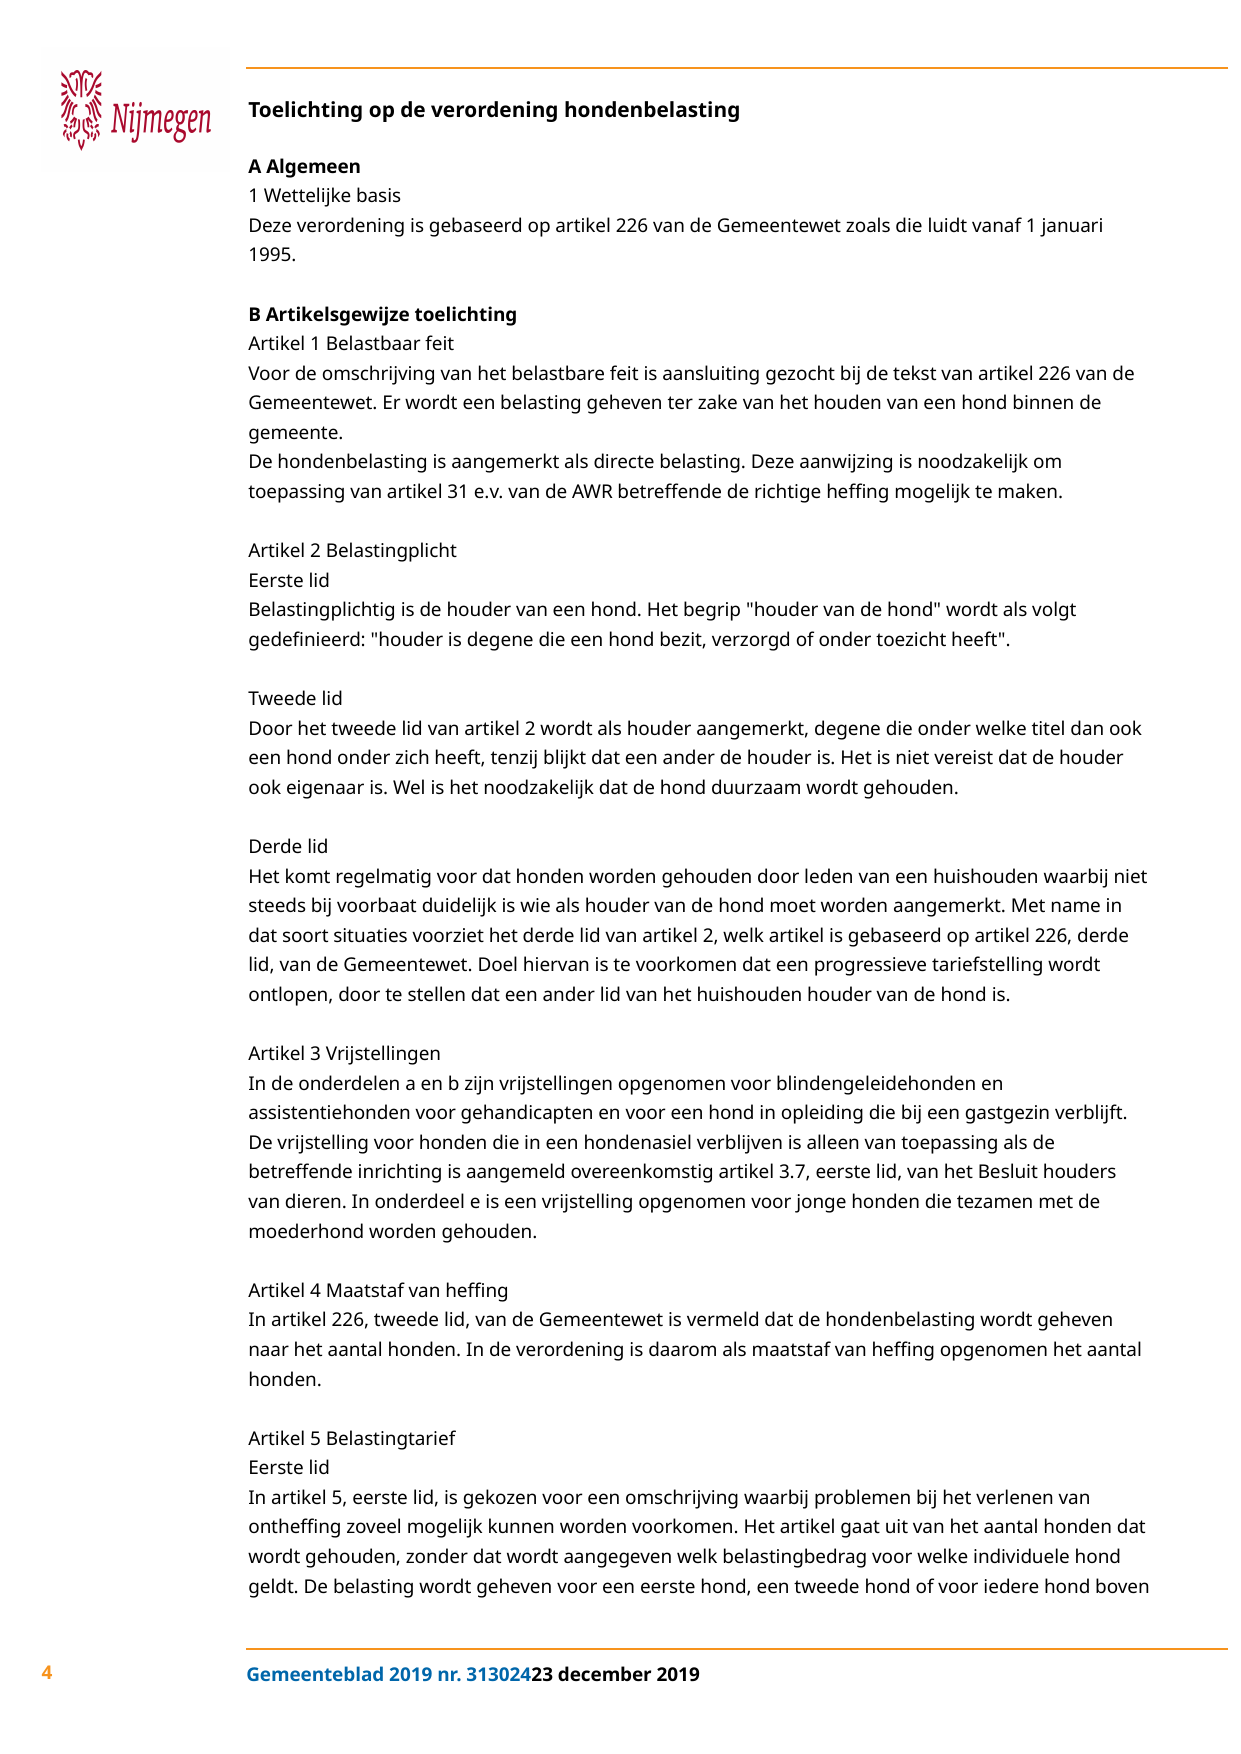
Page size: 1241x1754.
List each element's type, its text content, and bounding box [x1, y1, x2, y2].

text A Algemeen [248, 153, 1152, 179]
text De vrijstelling voor honden die in een hondenasiel verblijven is alleen van toepassing als de betreffende inrichting is aangemeld overeenkomstig artikel 3.7, eerste lid, van het Besluit houders van dieren. In onderdeel e is een vrijstelling opgenomen voor jonge honden die tezamen met de moederhond worden gehouden. [248, 1129, 1152, 1244]
text Belastingplichtig is de houder van een hond. Het begrip "houder van de hond" wordt als volgt gedefinieerd: "houder is degene die een hond bezit, verzorgd of onder toezicht heeft". [248, 597, 1152, 652]
text Voor de omschrijving van het belastbare feit is aansluiting gezocht bij de tekst van artikel 226 van de Gemeentewet. Er wordt een belasting geheven ter zake van het houden van een hond binnen de gemeente. [248, 360, 1152, 445]
text Eerste lid [248, 567, 1152, 593]
text Tweede lid [248, 685, 1152, 711]
text In artikel 5, eerste lid, is gekozen voor een omschrijving waarbij problemen bij het verlenen van ontheffing zoveel mogelijk kunnen worden voorkomen. Het artikel gaat uit van het aantal honden dat wordt gehouden, zonder dat wordt aangegeven welk belastingbedrag voor welke individuele hond geldt. De belasting wordt geheven voor een eerste hond, een tweede hond of voor iedere hond boven [248, 1484, 1152, 1599]
text Artikel 5 Belastingtarief [248, 1425, 1152, 1451]
text Toelichting op de verordening hondenbelasting [248, 95, 1152, 123]
text Artikel 1 Belastbaar feit [248, 330, 1152, 356]
text Artikel 4 Maatstaf van heffing [248, 1277, 1152, 1303]
text B Artikelsgewijze toelichting [248, 301, 1152, 327]
text Eerste lid [248, 1454, 1152, 1480]
text Artikel 2 Belastingplicht [248, 537, 1152, 563]
text 1 Wettelijke basis [248, 182, 1152, 208]
text Artikel 3 Vrijstellingen [248, 1040, 1152, 1066]
text Het komt regelmatig voor dat honden worden gehouden door leden van een huishouden waarbij niet steeds bij voorbaat duidelijk is wie als houder van de hond moet worden aangemerkt. Met name in dat soort situaties voorziet het derde lid van artikel 2, welk artikel is gebaseerd op artikel 226, derde lid, van de Gemeentewet. Doel hiervan is te voorkomen dat een progressieve tariefstelling wordt ontlopen, door te stellen dat een ander lid van het huishouden houder van de hond is. [248, 863, 1152, 1007]
text Deze verordening is gebaseerd op artikel 226 van de Gemeentewet zoals die luidt vanaf 1 januari 1995. [248, 212, 1152, 267]
text Door het tweede lid van artikel 2 wordt als houder aangemerkt, degene die onder welke titel dan ook een hond onder zich heeft, tenzij blijkt dat een ander de houder is. Het is niet vereist dat de houder ook eigenaar is. Wel is het noodzakelijk dat de hond duurzaam wordt gehouden. [248, 715, 1152, 800]
text De hondenbelasting is aangemerkt als directe belasting. Deze aanwijzing is noodzakelijk om toepassing van artikel 31 e.v. van de AWR betreffende de richtige heffing mogelijk te maken. [248, 449, 1152, 504]
picture [41, 47, 231, 172]
text Derde lid [248, 833, 1152, 859]
text In artikel 226, tweede lid, van de Gemeentewet is vermeld dat de hondenbelasting wordt geheven naar het aantal honden. In de verordening is daarom als maatstaf van heffing opgenomen het aantal honden. [248, 1307, 1152, 1392]
text In de onderdelen a en b zijn vrijstellingen opgenomen voor blindengeleidehonden en assistentiehonden voor gehandicapten en voor een hond in opleiding die bij een gastgezin verblijft. [248, 1070, 1152, 1125]
